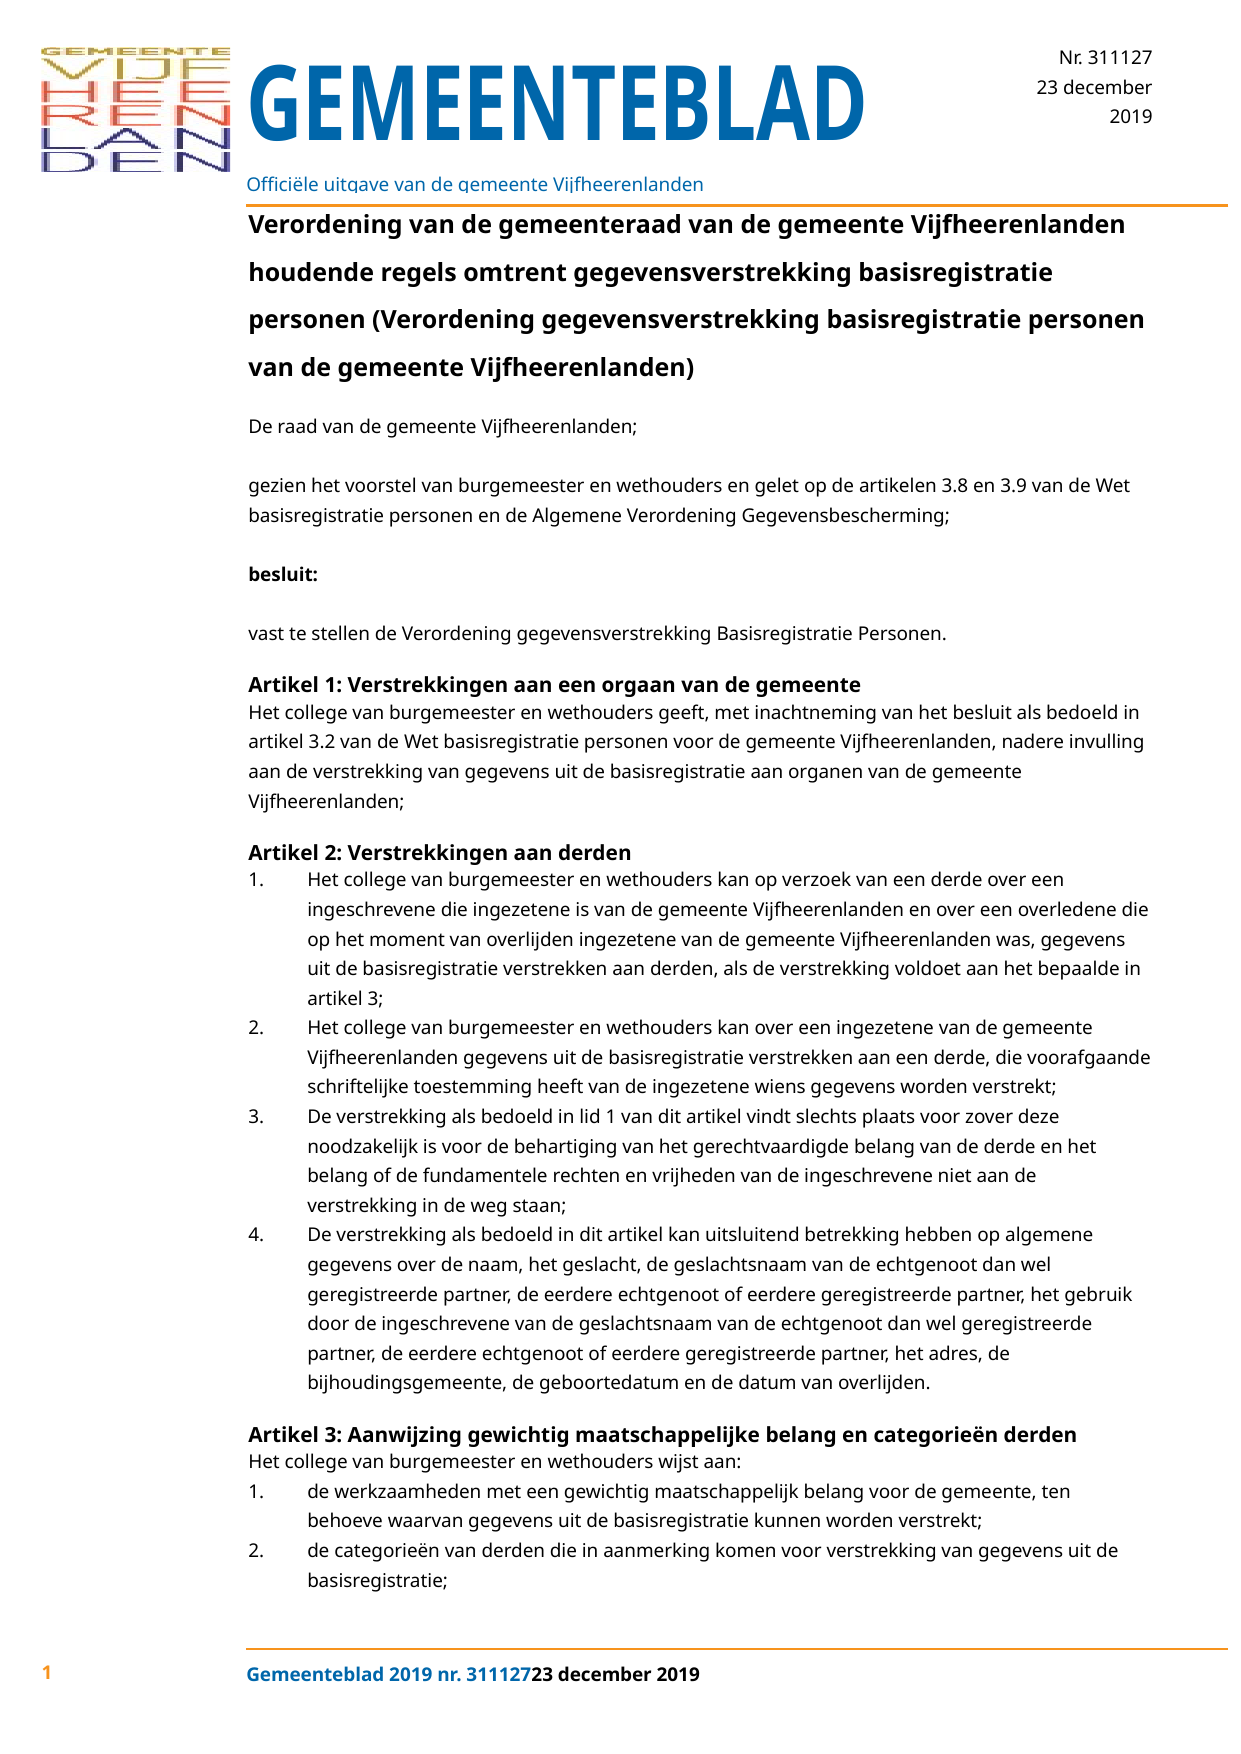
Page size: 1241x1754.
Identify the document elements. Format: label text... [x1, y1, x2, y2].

text De raad van de gemeente Vijfheerenlanden; [248, 413, 1152, 439]
text Artikel 3: Aanwijzing gewichtig maatschappelijke belang en categorieën derden [248, 1420, 1152, 1448]
text Verordening van de gemeenteraad van de gemeente Vijfheerenlanden houdende regels omtrent gegevensverstrekking basisregistratie personen (Verordening gegevensverstrekking basisregistratie personen van de gemeente Vijfheerenlanden) [248, 207, 1152, 384]
text Het college van burgemeester en wethouders geeft, met inachtneming van het besluit als bedoeld in artikel 3.2 van de Wet basisregistratie personen voor de gemeente Vijfheerenlanden, nadere invulling aan de verstrekking van gegevens uit de basisregistratie aan organen van de gemeente Vijfheerenlanden; [248, 699, 1152, 813]
text Artikel 2: Verstrekkingen aan derden [248, 838, 1152, 867]
text vast te stellen de Verordening gegevensverstrekking Basisregistratie Personen. [248, 620, 1152, 646]
text besluit: [248, 561, 1152, 587]
list de werkzaamheden met een gewichtig maatschappelijk belang voor de gemeente, ten behoeve waarvan gegevens uit de basisregistratie kunnen worden verstrekt; [248, 1478, 1152, 1533]
text Het college van burgemeester en wethouders wijst aan: [248, 1448, 1152, 1474]
list de categorieën van derden die in aanmerking komen voor verstrekking van gegevens uit de basisregistratie; [248, 1537, 1152, 1592]
list De verstrekking als bedoeld in dit artikel kan uitsluitend betrekking hebben op algemene gegevens over de naam, het geslacht, de geslachtsnaam van de echtgenoot dan wel geregistreerde partner, de eerdere echtgenoot of eerdere geregistreerde partner, het gebruik door de ingeschrevene van de geslachtsnaam van de echtgenoot dan wel geregistreerde partner, de eerdere echtgenoot of eerdere geregistreerde partner, het adres, de bijhoudingsgemeente, de geboortedatum en de datum van overlijden. [248, 1222, 1152, 1395]
text Artikel 1: Verstrekkingen aan een orgaan van de gemeente [248, 671, 1152, 699]
list Het college van burgemeester en wethouders kan over een ingezetene van de gemeente Vijfheerenlanden gegevens uit de basisregistratie verstrekken aan een derde, die voorafgaande schriftelijke toestemming heeft van de ingezetene wiens gegevens worden verstrekt; [248, 1014, 1152, 1099]
picture [41, 47, 231, 172]
list De verstrekking als bedoeld in lid 1 van dit artikel vindt slechts plaats voor zover deze noodzakelijk is voor de behartiging van het gerechtvaardigde belang van de derde en het belang of de fundamentele rechten en vrijheden van de ingeschrevene niet aan de verstrekking in de weg staan; [248, 1103, 1152, 1218]
text gezien het voorstel van burgemeester en wethouders en gelet op de artikelen 3.8 en 3.9 van de Wet basisregistratie personen en de Algemene Verordening Gegevensbescherming; [248, 472, 1152, 528]
list Het college van burgemeester en wethouders kan op verzoek van een derde over een ingeschrevene die ingezetene is van de gemeente Vijfheerenlanden en over een overledene die op het moment van overlijden ingezetene van de gemeente Vijfheerenlanden was, gegevens uit de basisregistratie verstrekken aan derden, als de verstrekking voldoet aan het bepaalde in artikel 3; [248, 867, 1152, 1011]
